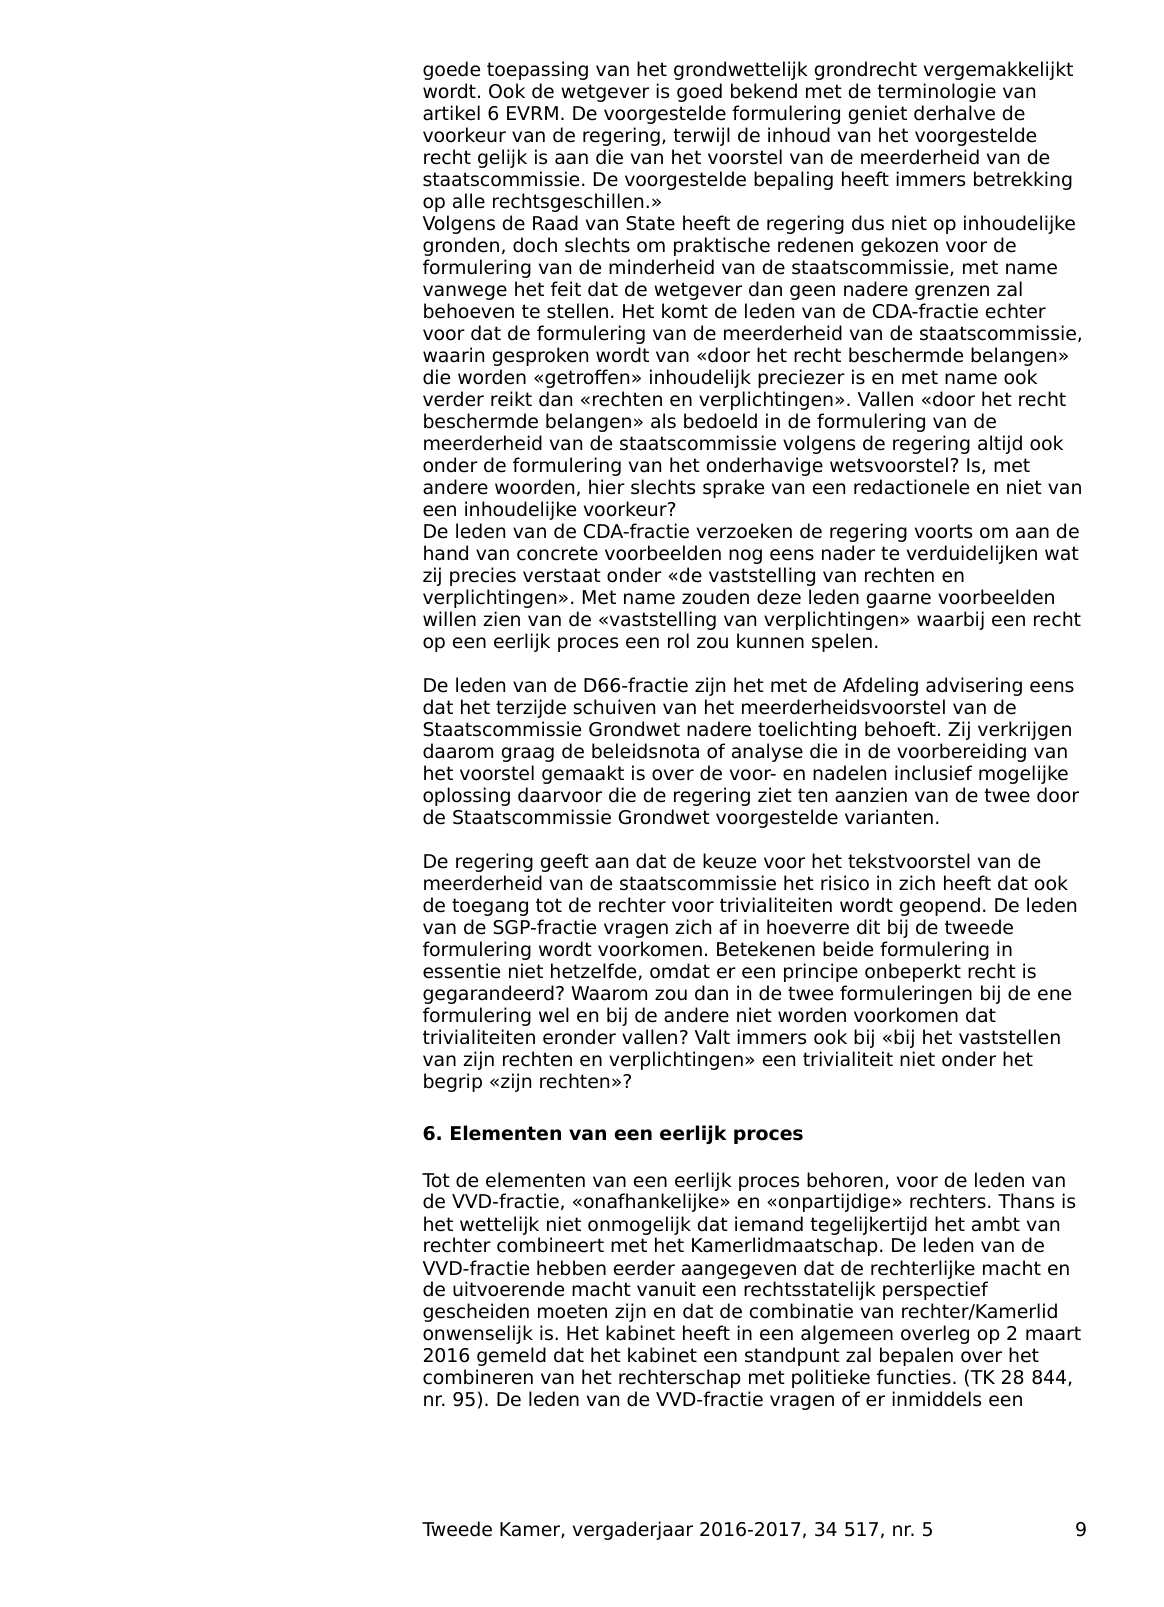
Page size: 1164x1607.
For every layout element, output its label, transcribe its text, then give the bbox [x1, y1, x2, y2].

subtitle 6. Elementen van een eerlijk proces [422, 1122, 1087, 1144]
text De regering geeft aan dat de keuze voor het tekstvoorstel van de meerderheid van de staatscommissie het risico in zich heeft dat ook de toegang tot de rechter voor trivialiteiten wordt geopend. De leden van de SGP-fractie vragen zich af in hoeverre dit bij de tweede formulering wordt voorkomen. Betekenen beide formulering in essentie niet hetzelfde, omdat er een principe onbeperkt recht is gegarandeerd? Waarom zou dan in de twee formuleringen bij de ene formulering wel en bij de andere niet worden voorkomen dat trivialiteiten eronder vallen? Valt immers ook bij «bij het vaststellen van zijn rechten en verplichtingen» een trivialiteit niet onder het begrip «zijn rechten»? [422, 851, 1087, 1092]
text Volgens de Raad van State heeft de regering dus niet op inhoudelijke gronden, doch slechts om praktische redenen gekozen voor de formulering van de minderheid van de staatscommissie, met name vanwege het feit dat de wetgever dan geen nadere grenzen zal behoeven te stellen. Het komt de leden van de CDA-fractie echter voor dat de formulering van de meerderheid van de staatscommissie, waarin gesproken wordt van «door het recht beschermde belangen» die worden «getroffen» inhoudelijk preciezer is en met name ook verder reikt dan «rechten en verplichtingen». Vallen «door het recht beschermde belangen» als bedoeld in de formulering van de meerderheid van de staatscommissie volgens de regering altijd ook onder de formulering van het onderhavige wetsvoorstel? Is, met andere woorden, hier slechts sprake van een redactionele en niet van een inhoudelijke voorkeur? [422, 213, 1087, 521]
text Tot de elementen van een eerlijk proces behoren, voor de leden van de VVD-fractie, «onafhankelijke» en «onpartijdige» rechters. Thans is het wettelijk niet onmogelijk dat iemand tegelijkertijd het ambt van rechter combineert met het Kamerlidmaatschap. De leden van de VVD-fractie hebben eerder aangegeven dat de rechterlijke macht en de uitvoerende macht vanuit een rechtsstatelijk perspectief gescheiden moeten zijn en dat de combinatie van rechter/Kamerlid onwenselijk is. Het kabinet heeft in een algemeen overleg op 2 maart 2016 gemeld dat het kabinet een standpunt zal bepalen over het combineren van het rechterschap met politieke functies. (TK 28 844, nr. 95). De leden van de VVD-fractie vragen of er inmiddels een [422, 1169, 1087, 1411]
text De leden van de CDA-fractie verzoeken de regering voorts om aan de hand van concrete voorbeelden nog eens nader te verduidelijken wat zij precies verstaat onder «de vaststelling van rechten en verplichtingen». Met name zouden deze leden gaarne voorbeelden willen zien van de «vaststelling van verplichtingen» waarbij een recht op een eerlijk proces een rol zou kunnen spelen. [422, 521, 1087, 652]
text De leden van de D66-fractie zijn het met de Afdeling advisering eens dat het terzijde schuiven van het meerderheidsvoorstel van de Staatscommissie Grondwet nadere toelichting behoeft. Zij verkrijgen daarom graag de beleidsnota of analyse die in de voorbereiding van het voorstel gemaakt is over de voor- en nadelen inclusief mogelijke oplossing daarvoor die de regering ziet ten aanzien van de twee door de Staatscommissie Grondwet voorgestelde varianten. [422, 675, 1087, 828]
text goede toepassing van het grondwettelijk grondrecht vergemakkelijkt wordt. Ook de wetgever is goed bekend met de terminologie van artikel 6 EVRM. De voorgestelde formulering geniet derhalve de voorkeur van de regering, terwijl de inhoud van het voorgestelde recht gelijk is aan die van het voorstel van de meerderheid van de staatscommissie. De voorgestelde bepaling heeft immers betrekking op alle rechtsgeschillen.» [422, 59, 1087, 213]
